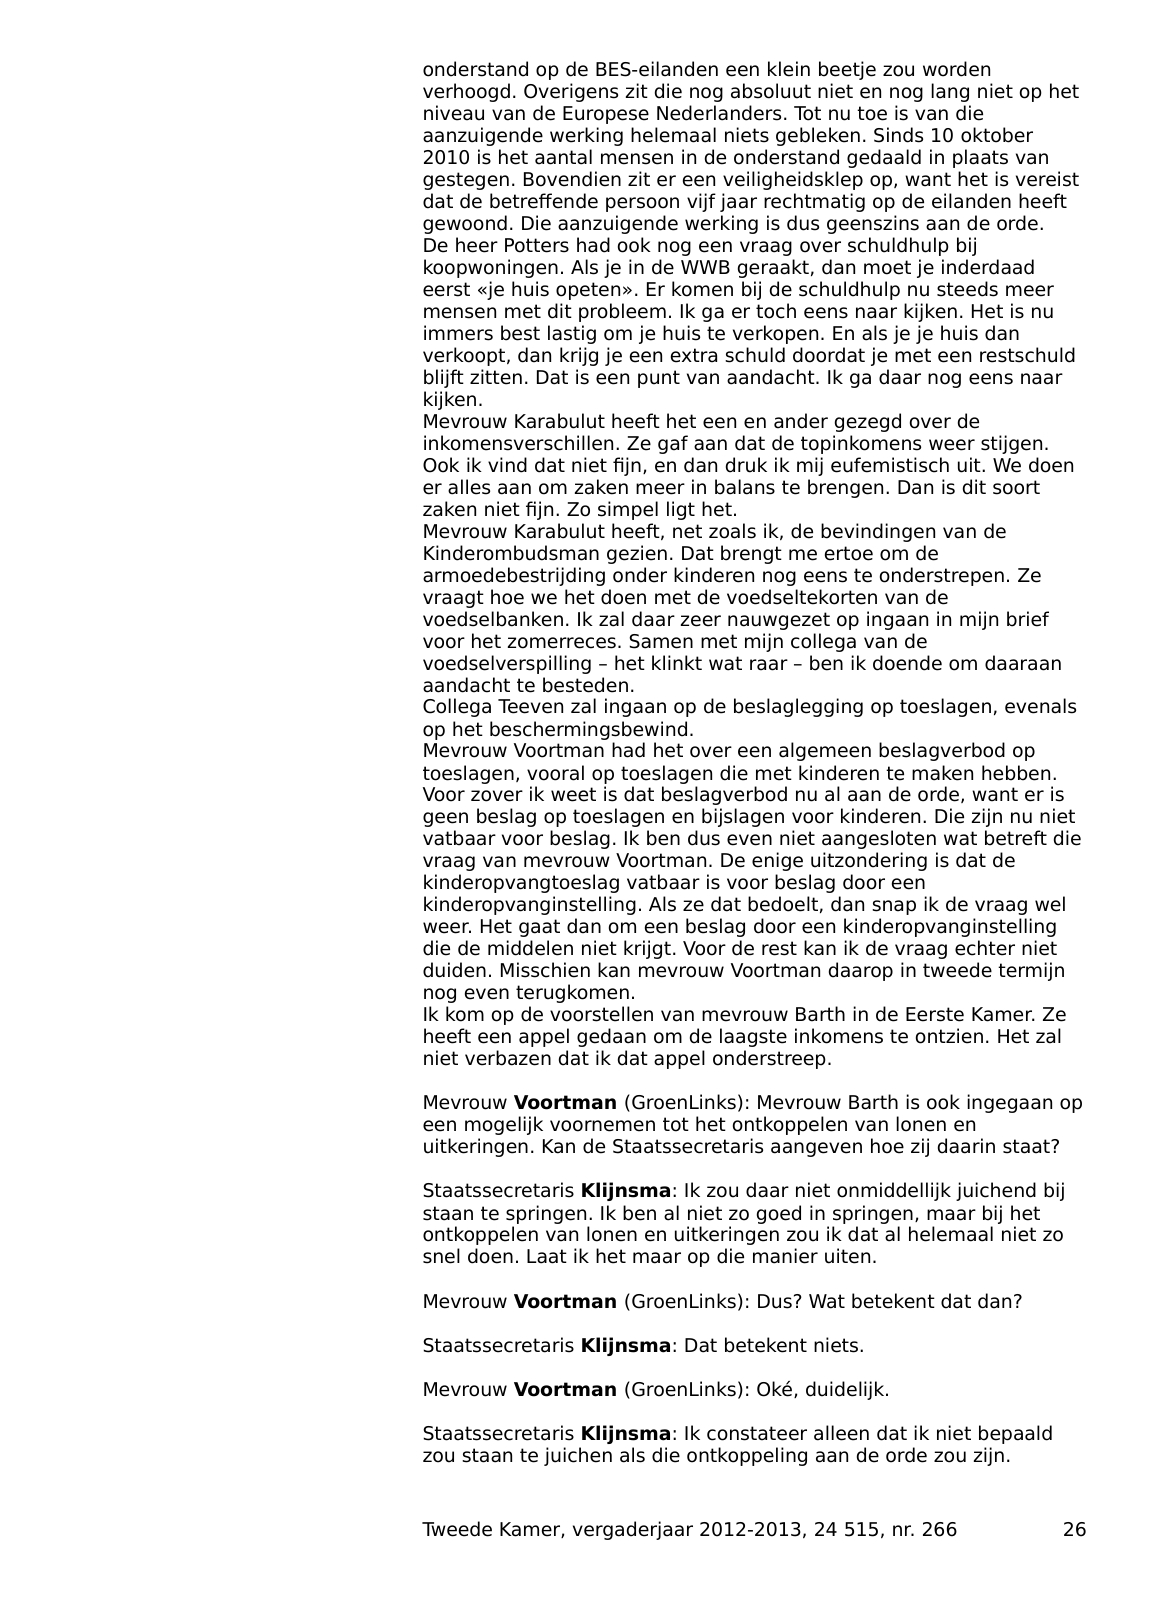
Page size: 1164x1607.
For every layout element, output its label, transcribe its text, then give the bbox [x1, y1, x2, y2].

text Mevrouw Karabulut heeft, net zoals ik, de bevindingen van de Kinderombudsman gezien. Dat brengt me ertoe om de armoedebestrijding onder kinderen nog eens te onderstrepen. Ze vraagt hoe we het doen met de voedseltekorten van de voedselbanken. Ik zal daar zeer nauwgezet op ingaan in mijn brief voor het zomerreces. Samen met mijn collega van de voedselverspilling – het klinkt wat raar – ben ik doende om daaraan aandacht te besteden. [422, 521, 1087, 696]
text Mevrouw Voortman (GroenLinks): Oké, duidelijk. [422, 1379, 1087, 1401]
text Mevrouw Voortman (GroenLinks): Mevrouw Barth is ook ingegaan op een mogelijk voornemen tot het ontkoppelen van lonen en uitkeringen. Kan de Staatssecretaris aangeven hoe zij daarin staat? [422, 1092, 1087, 1158]
text Mevrouw Voortman had het over een algemeen beslagverbod op toeslagen, vooral op toeslagen die met kinderen te maken hebben. Voor zover ik weet is dat beslagverbod nu al aan de orde, want er is geen beslag op toeslagen en bijslagen voor kinderen. Die zijn nu niet vatbaar voor beslag. Ik ben dus even niet aangesloten wat betreft die vraag van mevrouw Voortman. De enige uitzondering is dat de kinderopvangtoeslag vatbaar is voor beslag door een kinderopvanginstelling. Als ze dat bedoelt, dan snap ik de vraag wel weer. Het gaat dan om een beslag door een kinderopvanginstelling die de middelen niet krijgt. Voor de rest kan ik de vraag echter niet duiden. Misschien kan mevrouw Voortman daarop in tweede termijn nog even terugkomen. [422, 740, 1087, 1004]
text Staatssecretaris Klijnsma: Ik zou daar niet onmiddellijk juichend bij staan te springen. Ik ben al niet zo goed in springen, maar bij het ontkoppelen van lonen en uitkeringen zou ik dat al helemaal niet zo snel doen. Laat ik het maar op die manier uiten. [422, 1180, 1087, 1268]
text Collega Teeven zal ingaan op de beslaglegging op toeslagen, evenals op het beschermingsbewind. [422, 696, 1087, 740]
text Mevrouw Voortman (GroenLinks): Dus? Wat betekent dat dan? [422, 1291, 1087, 1312]
text onderstand op de BES-eilanden een klein beetje zou worden verhoogd. Overigens zit die nog absoluut niet en nog lang niet op het niveau van de Europese Nederlanders. Tot nu toe is van die aanzuigende werking helemaal niets gebleken. Sinds 10 oktober 2010 is het aantal mensen in de onderstand gedaald in plaats van gestegen. Bovendien zit er een veiligheidsklep op, want het is vereist dat de betreffende persoon vijf jaar rechtmatig op de eilanden heeft gewoond. Die aanzuigende werking is dus geenszins aan de orde. [422, 59, 1087, 235]
text Staatssecretaris Klijnsma: Dat betekent niets. [422, 1335, 1087, 1357]
text Ik kom op de voorstellen van mevrouw Barth in de Eerste Kamer. Ze heeft een appel gedaan om de laagste inkomens te ontzien. Het zal niet verbazen dat ik dat appel onderstreep. [422, 1004, 1087, 1070]
text De heer Potters had ook nog een vraag over schuldhulp bij koopwoningen. Als je in de WWB geraakt, dan moet je inderdaad eerst «je huis opeten». Er komen bij de schuldhulp nu steeds meer mensen met dit probleem. Ik ga er toch eens naar kijken. Het is nu immers best lastig om je huis te verkopen. En als je je huis dan verkoopt, dan krijg je een extra schuld doordat je met een restschuld blijft zitten. Dat is een punt van aandacht. Ik ga daar nog eens naar kijken. [422, 235, 1087, 411]
text Mevrouw Karabulut heeft het een en ander gezegd over de inkomensverschillen. Ze gaf aan dat de topinkomens weer stijgen. Ook ik vind dat niet fijn, en dan druk ik mij eufemistisch uit. We doen er alles aan om zaken meer in balans te brengen. Dan is dit soort zaken niet fijn. Zo simpel ligt het. [422, 411, 1087, 521]
text Staatssecretaris Klijnsma: Ik constateer alleen dat ik niet bepaald zou staan te juichen als die ontkoppeling aan de orde zou zijn. [422, 1423, 1087, 1467]
